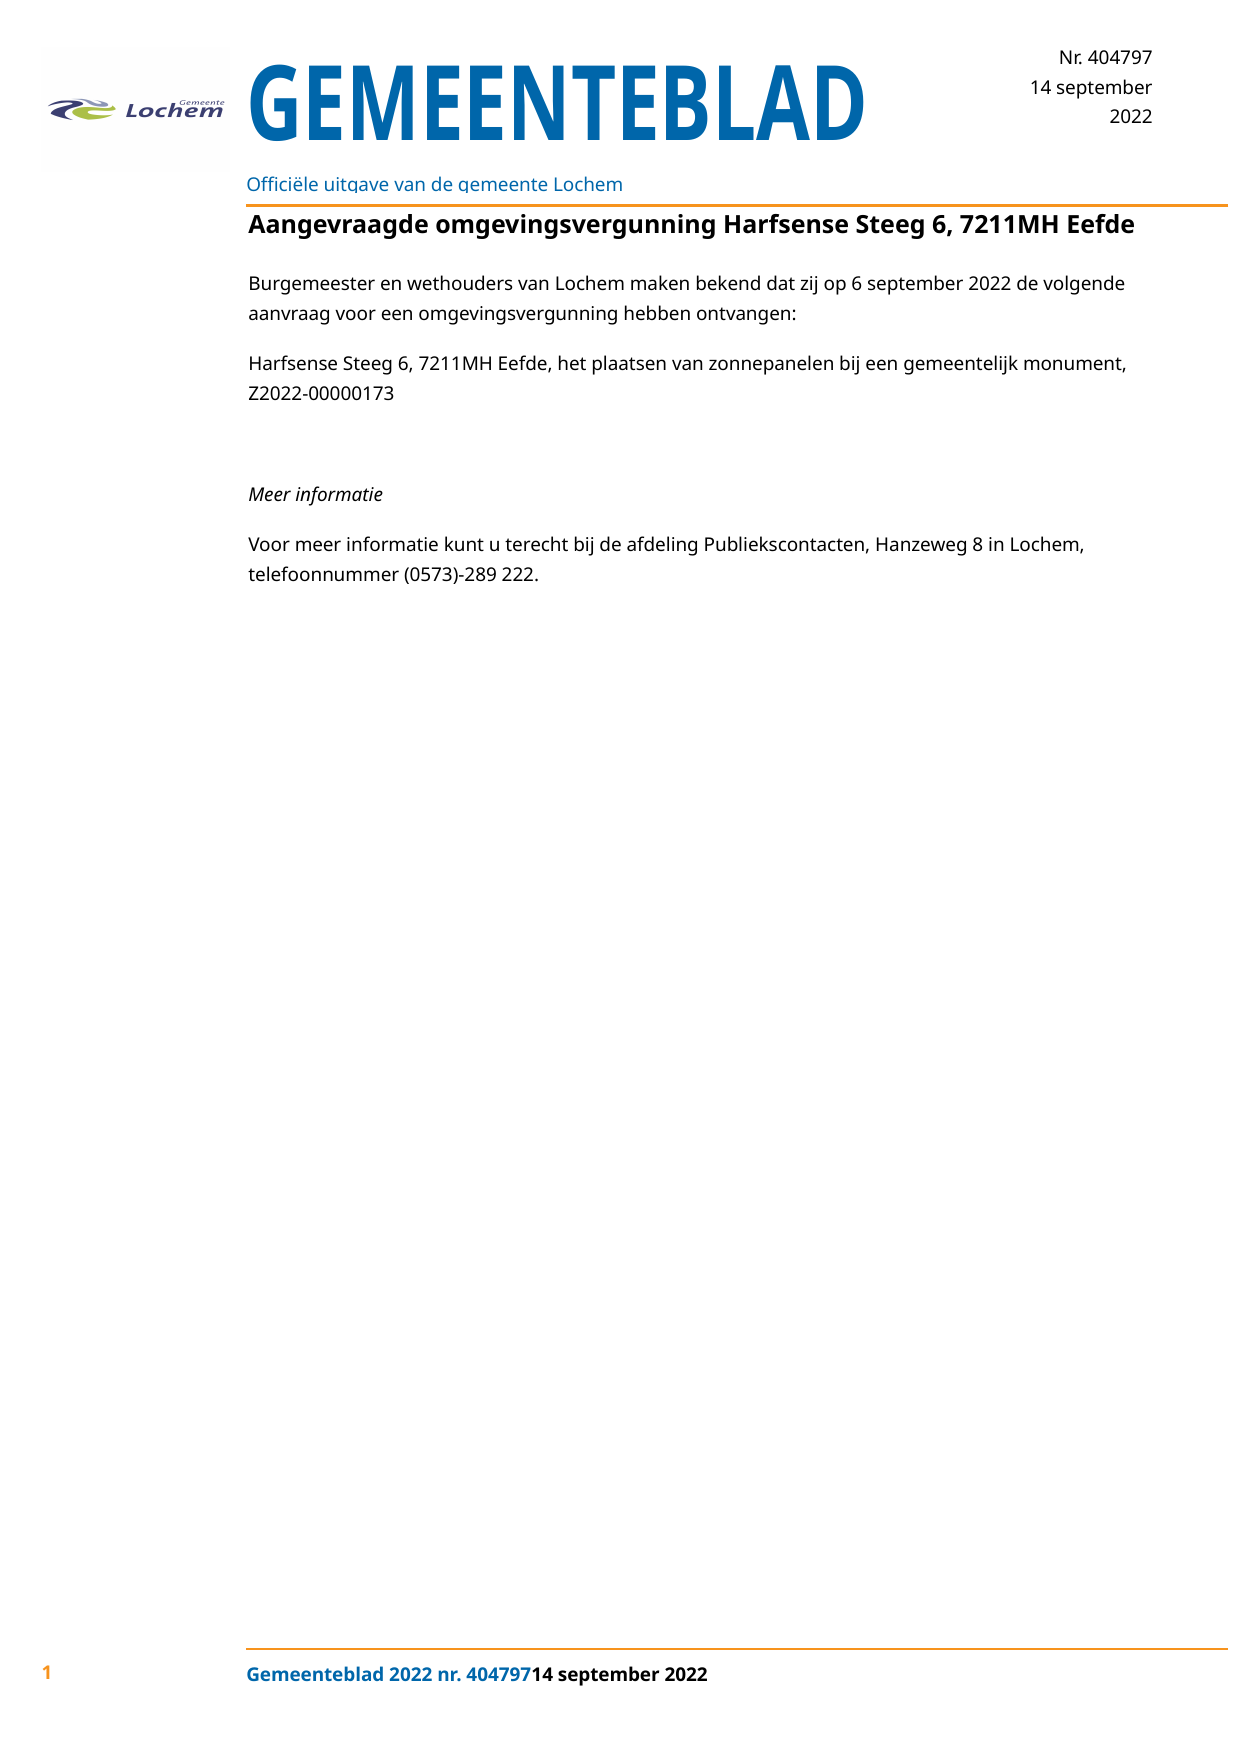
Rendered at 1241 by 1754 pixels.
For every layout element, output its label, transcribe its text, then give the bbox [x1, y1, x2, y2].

text Harfsense Steeg 6, 7211MH Eefde, het plaatsen van zonnepanelen bij een gemeentelijk monument, Z2022-00000173 [248, 350, 1152, 406]
text Burgemeester en wethouders van Lochem maken bekend dat zij op 6 september 2022 de volgende aanvraag voor een omgevingsvergunning hebben ontvangen: [248, 270, 1152, 326]
text Voor meer informatie kunt u terecht bij de afdeling Publiekscontacten, Hanzeweg 8 in Lochem, telefoonnummer (0573)-289 222. [248, 531, 1152, 586]
picture [41, 47, 231, 172]
text Aangevraagde omgevingsvergunning Harfsense Steeg 6, 7211MH Eefde [248, 207, 1152, 241]
text Meer informatie [248, 481, 1152, 506]
